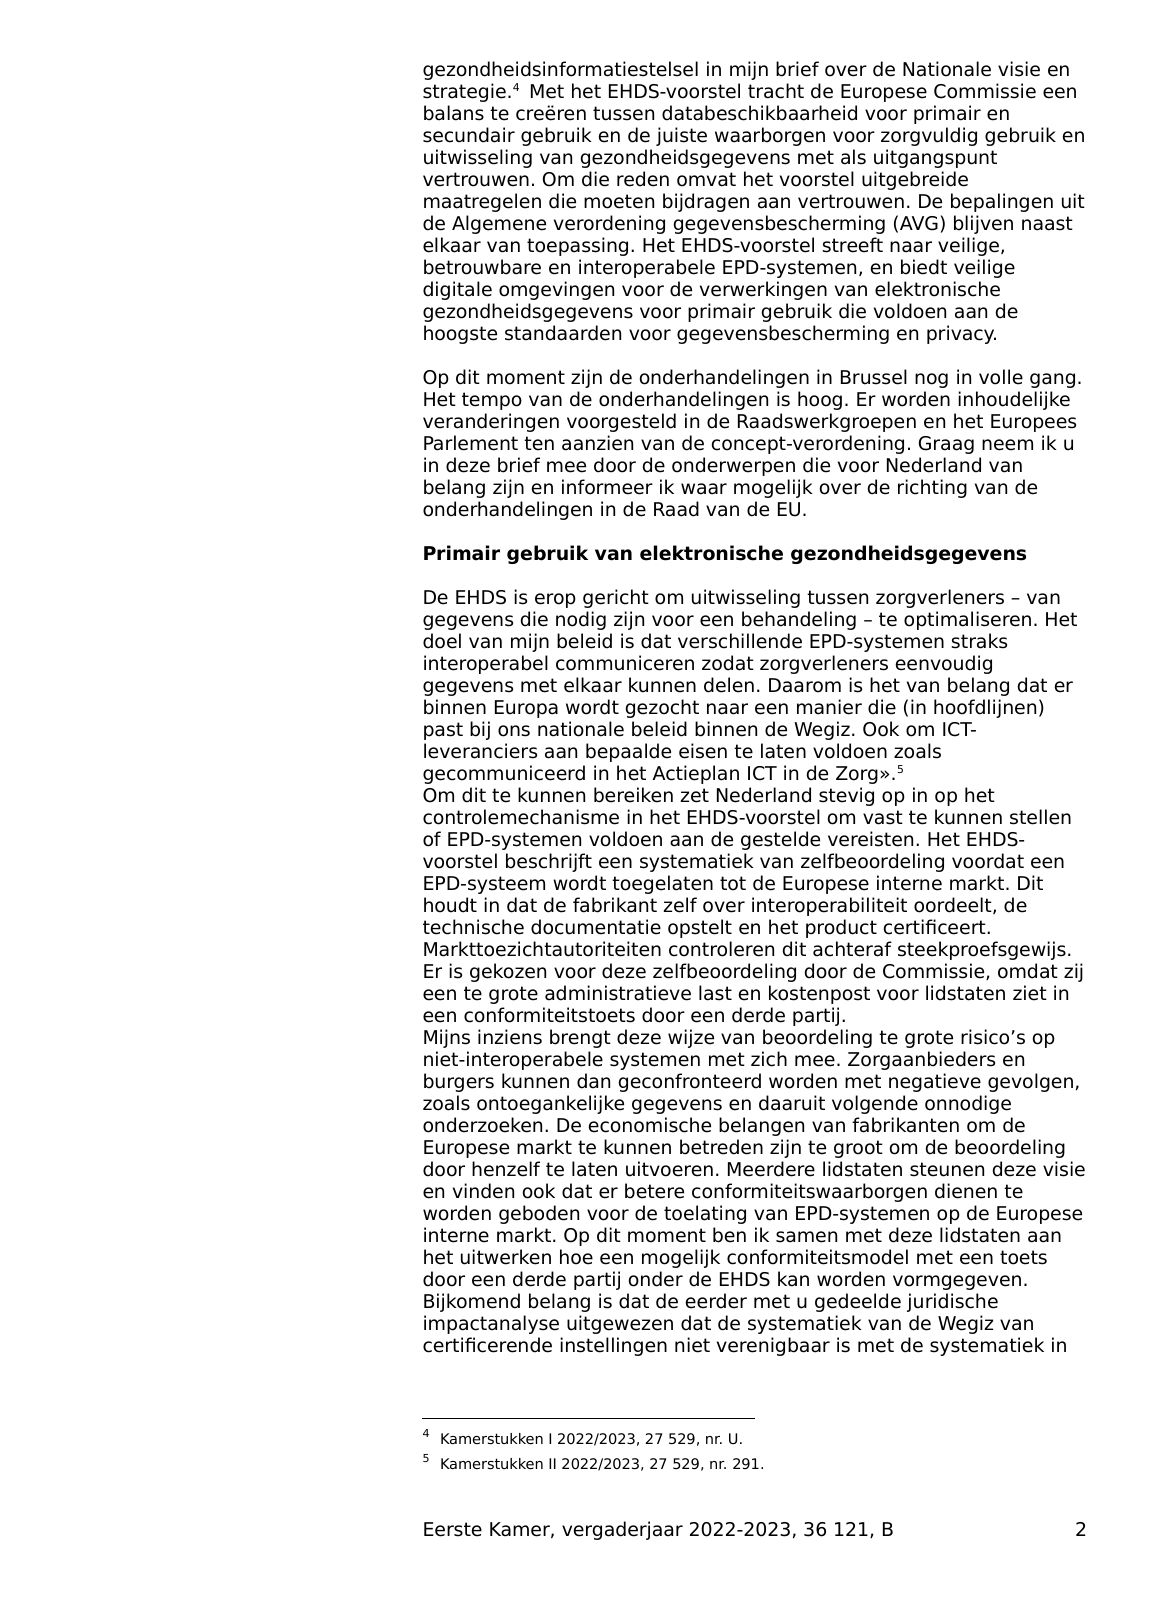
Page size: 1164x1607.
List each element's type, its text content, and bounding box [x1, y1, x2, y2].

text Kamerstukken I 2022/2023, 27 529, nr. U. [422, 1427, 1087, 1449]
text gezondheidsinformatiestelsel in mijn brief over de Nationale visie en strategie. Met het EHDS-voorstel tracht de Europese Commissie een balans te creëren tussen databeschikbaarheid voor primair en secundair gebruik en de juiste waarborgen voor zorgvuldig gebruik en uitwisseling van gezondheidsgegevens met als uitgangspunt vertrouwen. Om die reden omvat het voorstel uitgebreide maatregelen die moeten bijdragen aan vertrouwen. De bepalingen uit de Algemene verordening gegevensbescherming (AVG) blijven naast elkaar van toepassing. Het EHDS-voorstel streeft naar veilige, betrouwbare en interoperabele EPD-systemen, en biedt veilige digitale omgevingen voor de verwerkingen van elektronische gezondheidsgegevens voor primair gebruik die voldoen aan de hoogste standaarden voor gegevensbescherming en privacy. [422, 59, 1087, 345]
text Mijns inziens brengt deze wijze van beoordeling te grote risico’s op niet-interoperabele systemen met zich mee. Zorgaanbieders en burgers kunnen dan geconfronteerd worden met negatieve gevolgen, zoals ontoegankelijke gegevens en daaruit volgende onnodige onderzoeken. De economische belangen van fabrikanten om de Europese markt te kunnen betreden zijn te groot om de beoordeling door henzelf te laten uitvoeren. Meerdere lidstaten steunen deze visie en vinden ook dat er betere conformiteitswaarborgen dienen te worden geboden voor de toelating van EPD-systemen op de Europese interne markt. Op dit moment ben ik samen met deze lidstaten aan het uitwerken hoe een mogelijk conformiteitsmodel met een toets door een derde partij onder de EHDS kan worden vormgegeven. Bijkomend belang is dat de eerder met u gedeelde juridische impactanalyse uitgewezen dat de systematiek van de Wegiz van certificerende instellingen niet verenigbaar is met de systematiek in [422, 1027, 1087, 1356]
subtitle Primair gebruik van elektronische gezondheidsgegevens [422, 543, 1087, 565]
text Kamerstukken II 2022/2023, 27 529, nr. 291. [422, 1452, 1087, 1474]
text De EHDS is erop gericht om uitwisseling tussen zorgverleners – van gegevens die nodig zijn voor een behandeling – te optimaliseren. Het doel van mijn beleid is dat verschillende EPD-systemen straks interoperabel communiceren zodat zorgverleners eenvoudig gegevens met elkaar kunnen delen. Daarom is het van belang dat er binnen Europa wordt gezocht naar een manier die (in hoofdlijnen) past bij ons nationale beleid binnen de Wegiz. Ook om ICT-leveranciers aan bepaalde eisen te laten voldoen zoals gecommuniceerd in het Actieplan ICT in de Zorg». [422, 587, 1087, 785]
text Op dit moment zijn de onderhandelingen in Brussel nog in volle gang. Het tempo van de onderhandelingen is hoog. Er worden inhoudelijke veranderingen voorgesteld in de Raadswerkgroepen en het Europees Parlement ten aanzien van de concept-verordening. Graag neem ik u in deze brief mee door de onderwerpen die voor Nederland van belang zijn en informeer ik waar mogelijk over de richting van de onderhandelingen in de Raad van de EU. [422, 367, 1087, 521]
text Om dit te kunnen bereiken zet Nederland stevig op in op het controlemechanisme in het EHDS-voorstel om vast te kunnen stellen of EPD-systemen voldoen aan de gestelde vereisten. Het EHDS-voorstel beschrijft een systematiek van zelfbeoordeling voordat een EPD-systeem wordt toegelaten tot de Europese interne markt. Dit houdt in dat de fabrikant zelf over interoperabiliteit oordeelt, de technische documentatie opstelt en het product certificeert. Markttoezichtautoriteiten controleren dit achteraf steekproefsgewijs. Er is gekozen voor deze zelfbeoordeling door de Commissie, omdat zij een te grote administratieve last en kostenpost voor lidstaten ziet in een conformiteitstoets door een derde partij. [422, 785, 1087, 1027]
